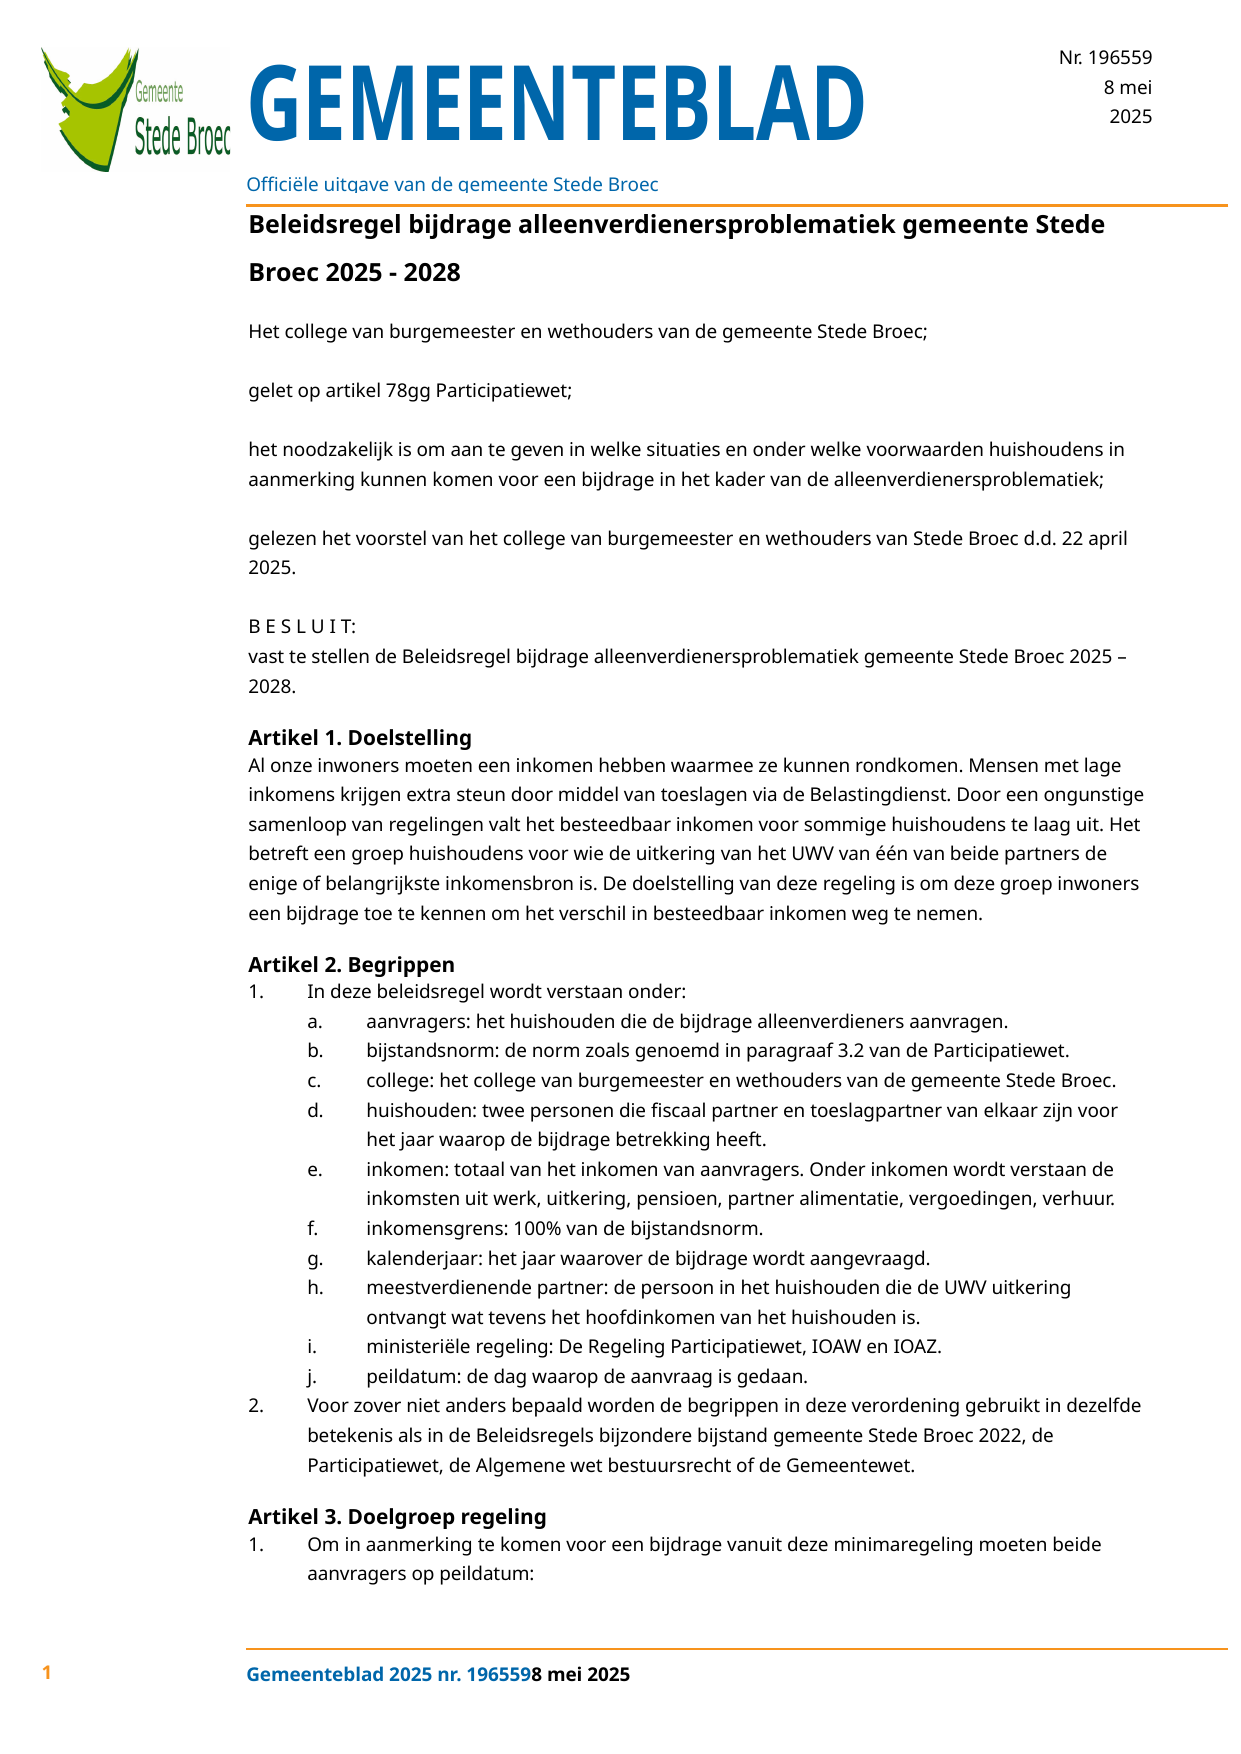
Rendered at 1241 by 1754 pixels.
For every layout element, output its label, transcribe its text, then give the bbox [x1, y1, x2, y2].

text Beleidsregel bijdrage alleenverdienersproblematiek gemeente Stede Broec 2025 - 2028 [248, 207, 1152, 288]
list Om in aanmerking te komen voor een bijdrage vanuit deze minimaregeling moeten beide aanvragers op peildatum: [248, 1531, 1152, 1586]
text gelezen het voorstel van het college van burgemeester en wethouders van Stede Broec d.d. 22 april 2025. [248, 525, 1152, 580]
list In deze beleidsregel wordt verstaan onder: [248, 978, 1152, 1004]
list meestverdienende partner: de persoon in het huishouden die de UWV uitkering ontvangt wat tevens het hoofdinkomen van het huishouden is. [307, 1274, 1152, 1330]
list kalenderjaar: het jaar waarover de bijdrage wordt aangevraagd. [307, 1245, 1152, 1271]
list Voor zover niet anders bepaald worden de begrippen in deze verordening gebruikt in dezelfde betekenis als in de Beleidsregels bijzondere bijstand gemeente Stede Broec 2022, de Participatiewet, de Algemene wet bestuursrecht of de Gemeentewet. [248, 1393, 1152, 1478]
list inkomensgrens: 100% van de bijstandsnorm. [307, 1215, 1152, 1241]
text het noodzakelijk is om aan te geven in welke situaties en onder welke voorwaarden huishoudens in aanmerking kunnen komen voor een bijdrage in het kader van de alleenverdienersproblematiek; [248, 436, 1152, 492]
list inkomen: totaal van het inkomen van aanvragers. Onder inkomen wordt verstaan de inkomsten uit werk, uitkering, pensioen, partner alimentatie, vergoedingen, verhuur. [307, 1156, 1152, 1211]
text B E S L U I T: [248, 614, 1152, 639]
list bijstandsnorm: de norm zoals genoemd in paragraaf 3.2 van de Participatiewet. [307, 1038, 1152, 1063]
list college: het college van burgemeester en wethouders van de gemeente Stede Broec. [307, 1067, 1152, 1093]
text Artikel 2. Begrippen [248, 950, 1152, 978]
list aanvragers: het huishouden die de bijdrage alleenverdieners aanvragen. [307, 1008, 1152, 1034]
picture [41, 47, 231, 172]
list ministeriële regeling: De Regeling Participatiewet, IOAW en IOAZ. [307, 1333, 1152, 1359]
text Al onze inwoners moeten een inkomen hebben waarmee ze kunnen rondkomen. Mensen met lage inkomens krijgen extra steun door middel van toeslagen via de Belastingdienst. Door een ongunstige samenloop van regelingen valt het besteedbaar inkomen voor sommige huishoudens te laag uit. Het betreft een groep huishoudens voor wie de uitkering van het UWV van één van beide partners de enige of belangrijkste inkomensbron is. De doelstelling van deze regeling is om deze groep inwoners een bijdrage toe te kennen om het verschil in besteedbaar inkomen weg te nemen. [248, 752, 1152, 925]
text Het college van burgemeester en wethouders van de gemeente Stede Broec; [248, 318, 1152, 344]
text Artikel 1. Doelstelling [248, 723, 1152, 752]
text Artikel 3. Doelgroep regeling [248, 1502, 1152, 1531]
text gelet op artikel 78gg Participatiewet; [248, 377, 1152, 403]
list huishouden: twee personen die fiscaal partner en toeslagpartner van elkaar zijn voor het jaar waarop de bijdrage betrekking heeft. [307, 1097, 1152, 1152]
list peildatum: de dag waarop de aanvraag is gedaan. [307, 1363, 1152, 1389]
text vast te stellen de Beleidsregel bijdrage alleenverdienersproblematiek gemeente Stede Broec 2025 – 2028. [248, 643, 1152, 699]
